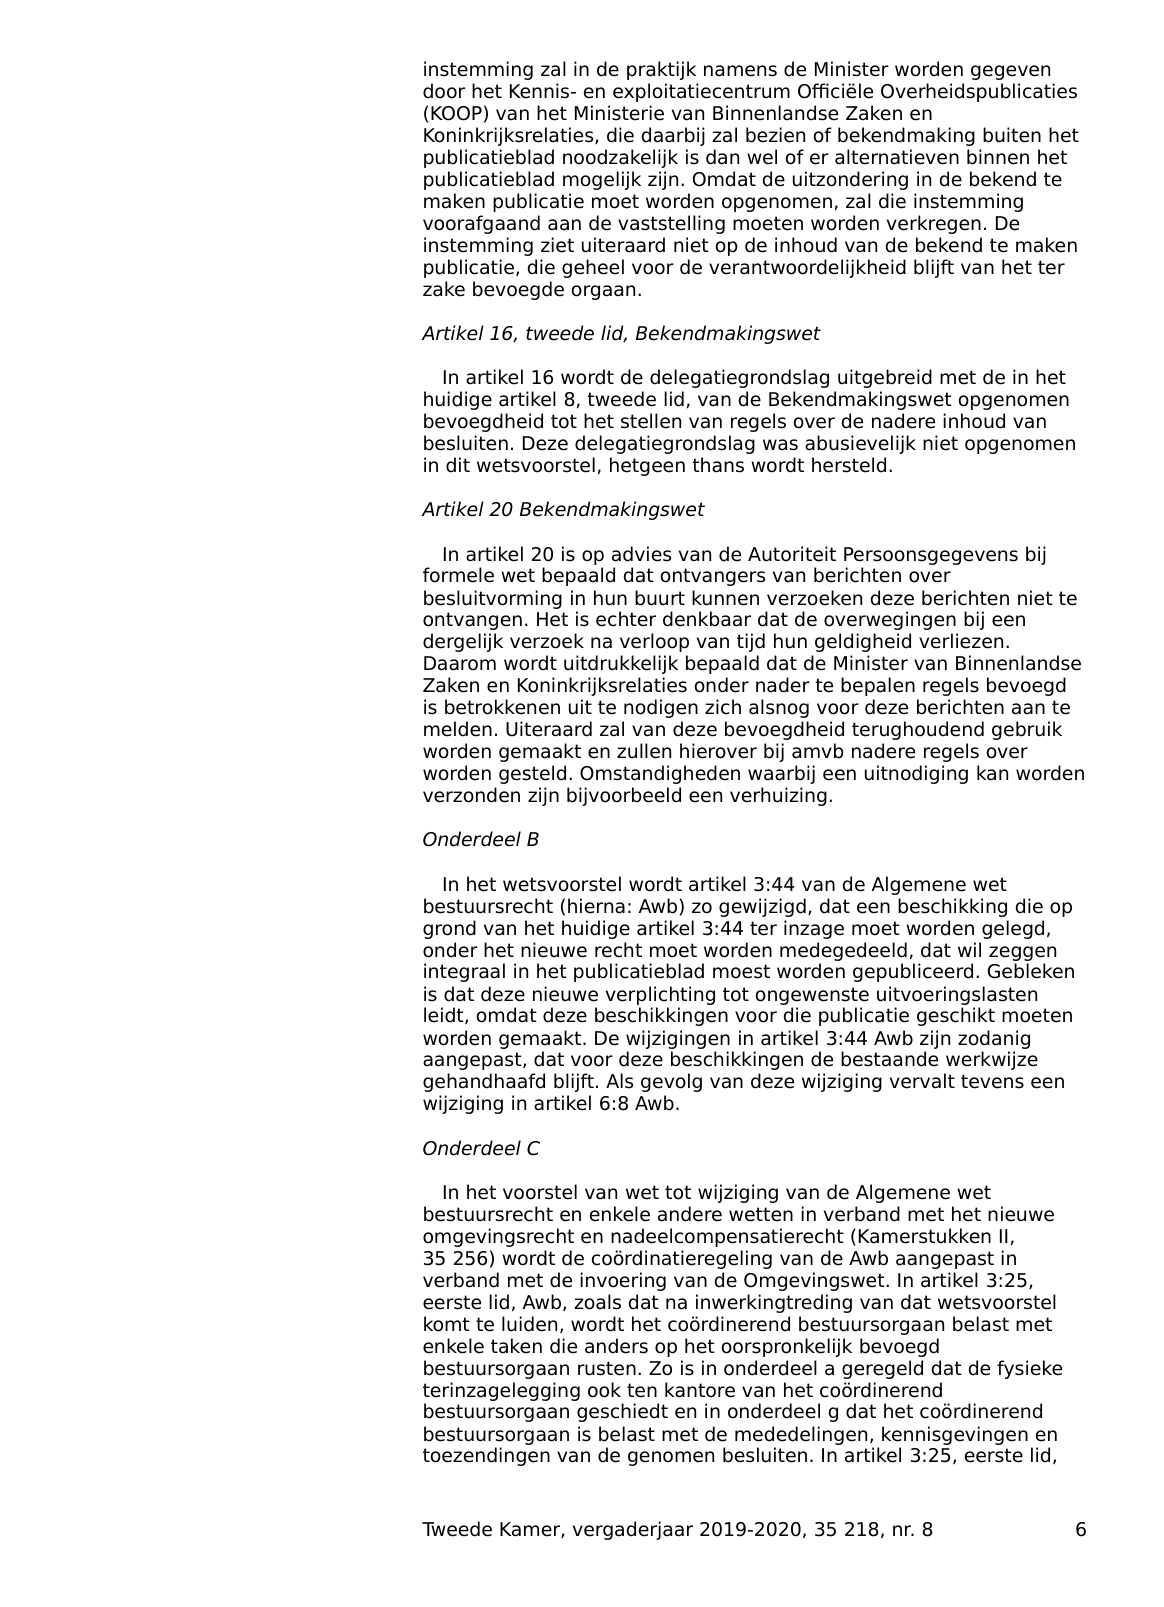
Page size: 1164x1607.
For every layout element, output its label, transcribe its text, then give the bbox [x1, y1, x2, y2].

subtitle Artikel 16, tweede lid, Bekendmakingswet [422, 323, 1087, 345]
subtitle Onderdeel C [422, 1137, 1087, 1159]
text In het wetsvoorstel wordt artikel 3:44 van de Algemene wet bestuursrecht (hierna: Awb) zo gewijzigd, dat een beschikking die op grond van het huidige artikel 3:44 ter inzage moet worden gelegd, onder het nieuwe recht moet worden medegedeeld, dat wil zeggen integraal in het publicatieblad moest worden gepubliceerd. Gebleken is dat deze nieuwe verplichting tot ongewenste uitvoeringslasten leidt, omdat deze beschikkingen voor die publicatie geschikt moeten worden gemaakt. De wijzigingen in artikel 3:44 Awb zijn zodanig aangepast, dat voor deze beschikkingen de bestaande werkwijze gehandhaafd blijft. Als gevolg van deze wijziging vervalt tevens een wijziging in artikel 6:8 Awb. [422, 873, 1087, 1115]
text instemming zal in de praktijk namens de Minister worden gegeven door het Kennis- en exploitatiecentrum Officiële Overheidspublicaties (KOOP) van het Ministerie van Binnenlandse Zaken en Koninkrijksrelaties, die daarbij zal bezien of bekendmaking buiten het publicatieblad noodzakelijk is dan wel of er alternatieven binnen het publicatieblad mogelijk zijn. Omdat de uitzondering in de bekend te maken publicatie moet worden opgenomen, zal die instemming voorafgaand aan de vaststelling moeten worden verkregen. De instemming ziet uiteraard niet op de inhoud van de bekend te maken publicatie, die geheel voor de verantwoordelijkheid blijft van het ter zake bevoegde orgaan. [422, 59, 1087, 301]
subtitle Onderdeel B [422, 829, 1087, 851]
text In artikel 20 is op advies van de Autoriteit Persoonsgegevens bij formele wet bepaald dat ontvangers van berichten over besluitvorming in hun buurt kunnen verzoeken deze berichten niet te ontvangen. Het is echter denkbaar dat de overwegingen bij een dergelijk verzoek na verloop van tijd hun geldigheid verliezen. Daarom wordt uitdrukkelijk bepaald dat de Minister van Binnenlandse Zaken en Koninkrijksrelaties onder nader te bepalen regels bevoegd is betrokkenen uit te nodigen zich alsnog voor deze berichten aan te melden. Uiteraard zal van deze bevoegdheid terughoudend gebruik worden gemaakt en zullen hierover bij amvb nadere regels over worden gesteld. Omstandigheden waarbij een uitnodiging kan worden verzonden zijn bijvoorbeeld een verhuizing. [422, 543, 1087, 807]
text In artikel 16 wordt de delegatiegrondslag uitgebreid met de in het huidige artikel 8, tweede lid, van de Bekendmakingswet opgenomen bevoegdheid tot het stellen van regels over de nadere inhoud van besluiten. Deze delegatiegrondslag was abusievelijk niet opgenomen in dit wetsvoorstel, hetgeen thans wordt hersteld. [422, 367, 1087, 477]
text In het voorstel van wet tot wijziging van de Algemene wet bestuursrecht en enkele andere wetten in verband met het nieuwe omgevingsrecht en nadeelcompensatierecht (Kamerstukken II, 35 256) wordt de coördinatieregeling van de Awb aangepast in verband met de invoering van de Omgevingswet. In artikel 3:25, eerste lid, Awb, zoals dat na inwerkingtreding van dat wetsvoorstel komt te luiden, wordt het coördinerend bestuursorgaan belast met enkele taken die anders op het oorspronkelijk bevoegd bestuursorgaan rusten. Zo is in onderdeel a geregeld dat de fysieke terinzagelegging ook ten kantore van het coördinerend bestuursorgaan geschiedt en in onderdeel g dat het coördinerend bestuursorgaan is belast met de mededelingen, kennisgevingen en toezendingen van de genomen besluiten. In artikel 3:25, eerste lid, [422, 1182, 1087, 1467]
subtitle Artikel 20 Bekendmakingswet [422, 499, 1087, 521]
